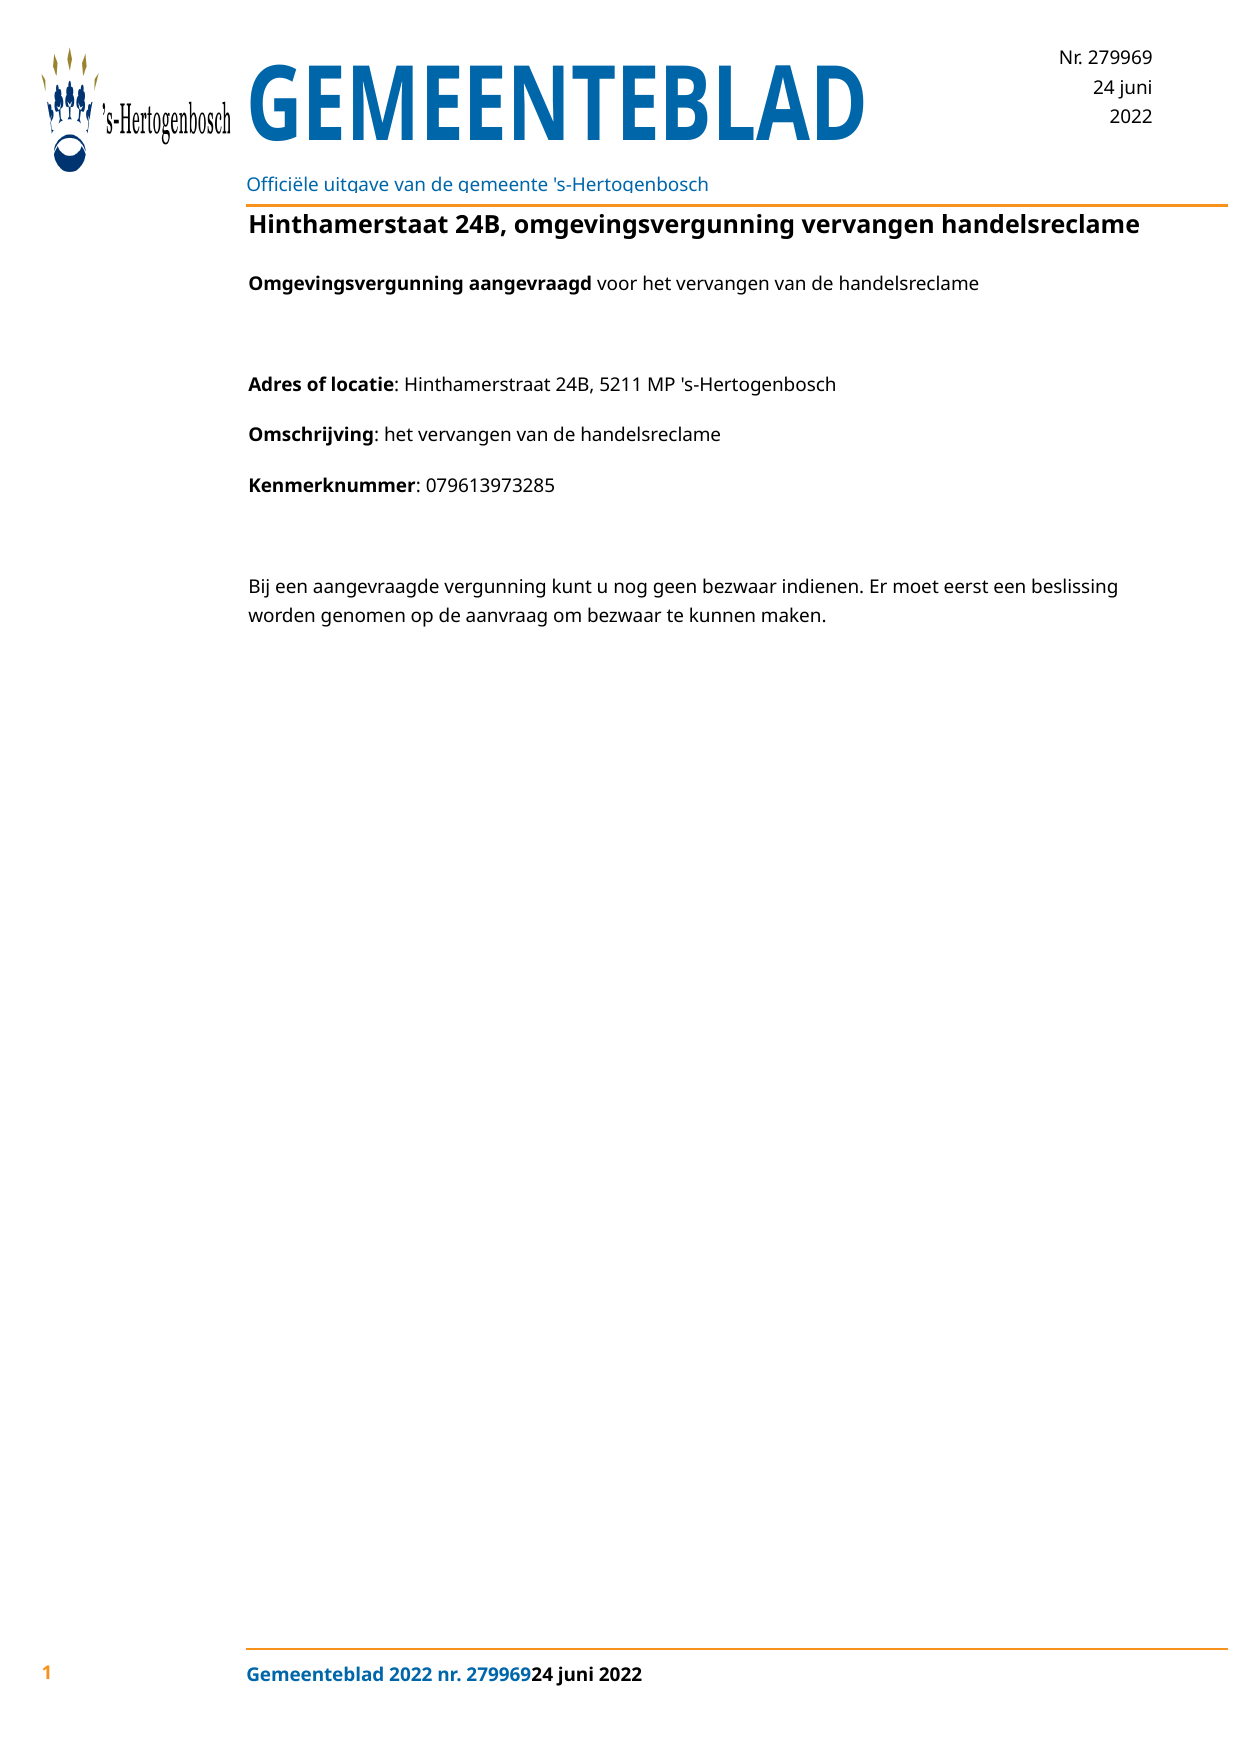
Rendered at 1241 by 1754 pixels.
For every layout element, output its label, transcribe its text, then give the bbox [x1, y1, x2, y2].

text Omschrijving: het vervangen van de handelsreclame [248, 422, 1152, 447]
picture [41, 47, 231, 172]
text Omgevingsvergunning aangevraagd voor het vervangen van de handelsreclame [248, 270, 1152, 296]
text Hinthamerstaat 24B, omgevingsvergunning vervangen handelsreclame [248, 207, 1152, 241]
text Kenmerknummer: 079613973285 [248, 472, 1152, 498]
text Adres of locatie: Hinthamerstraat 24B, 5211 MP 's-Hertogenbosch [248, 371, 1152, 397]
text Bij een aangevraagde vergunning kunt u nog geen bezwaar indienen. Er moet eerst een beslissing worden genomen op de aanvraag om bezwaar te kunnen maken. [248, 573, 1152, 628]
